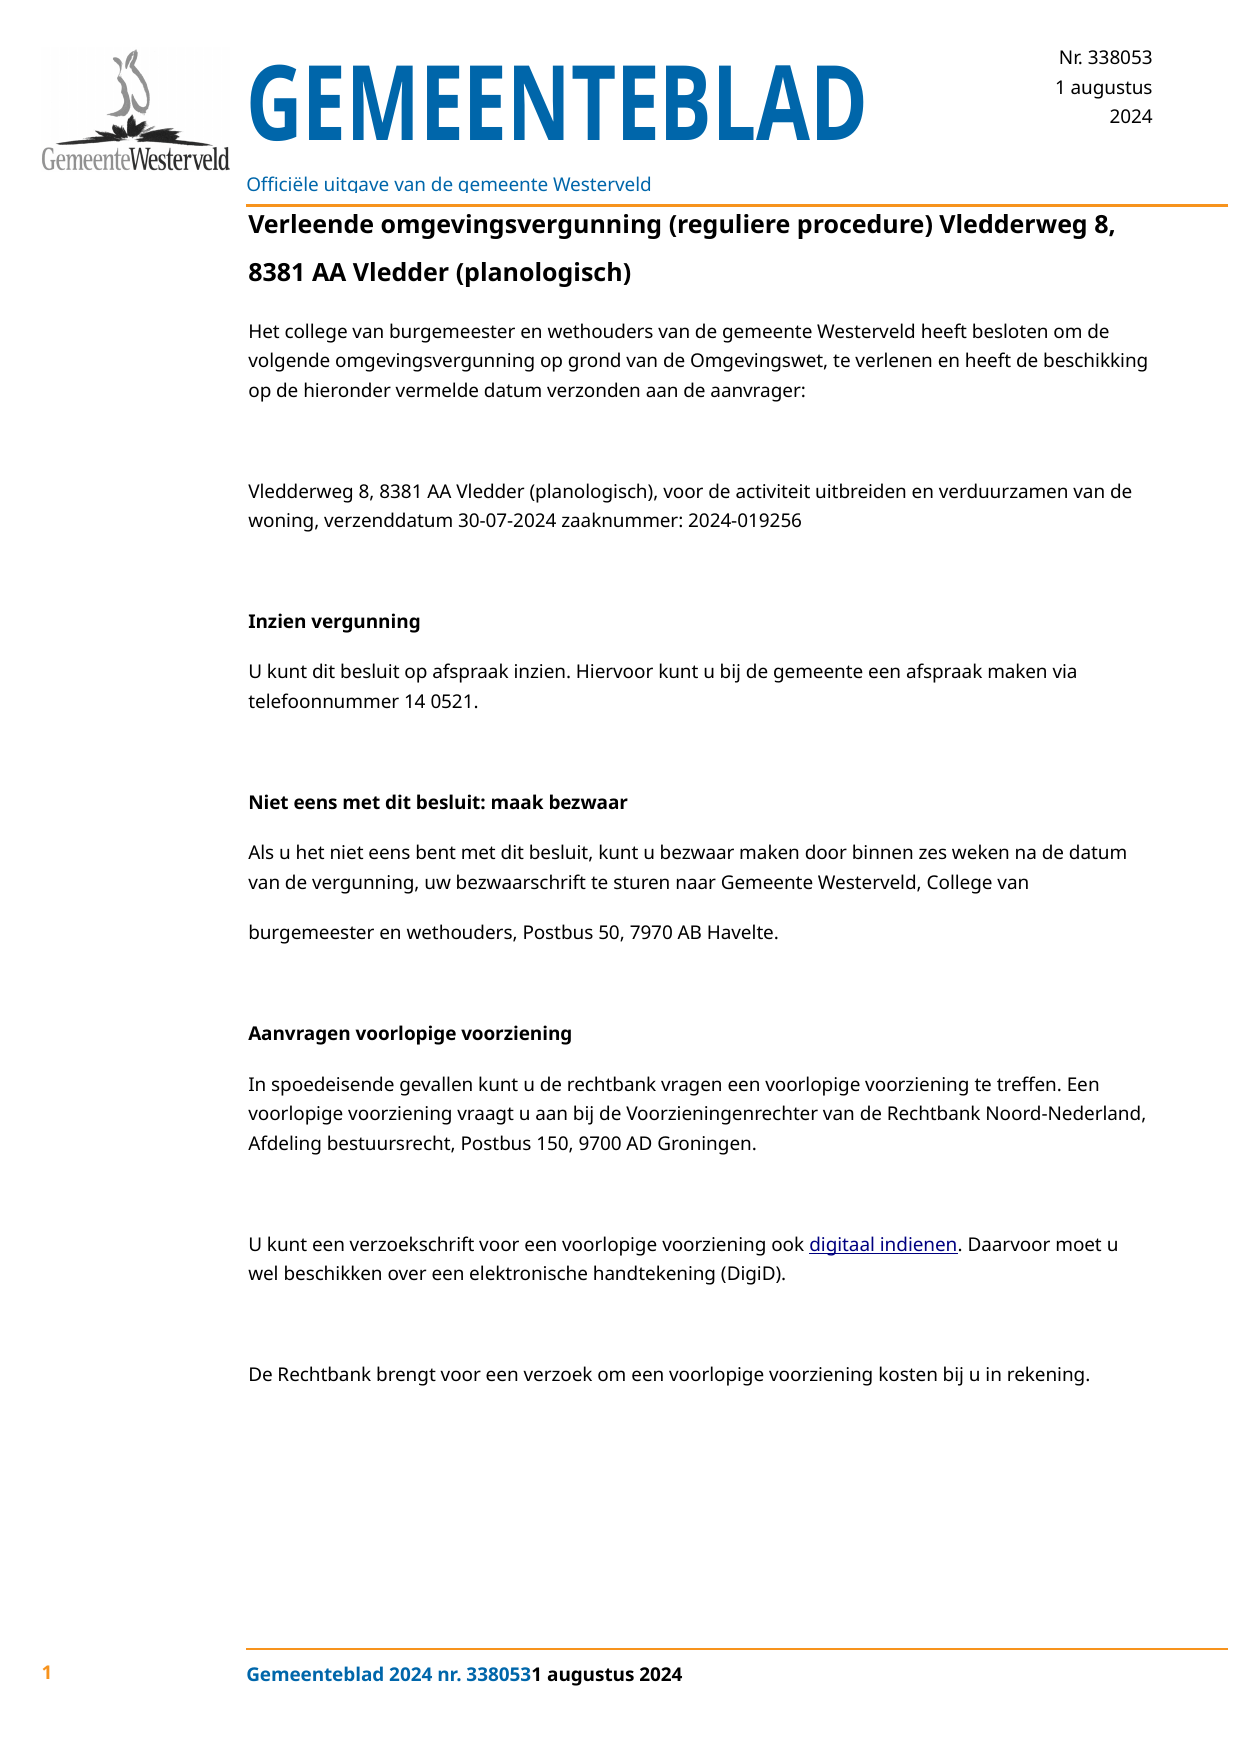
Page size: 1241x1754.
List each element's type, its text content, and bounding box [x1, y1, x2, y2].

text In spoedeisende gevallen kunt u de rechtbank vragen een voorlopige voorziening te treffen. Een voorlopige voorziening vraagt u aan bij de Voorzieningenrechter van de Rechtbank Noord-Nederland, Afdeling bestuursrecht, Postbus 150, 9700 AD Groningen. [248, 1071, 1152, 1156]
text Aanvragen voorlopige voorziening [248, 1020, 1152, 1046]
picture [41, 47, 231, 172]
text Vledderweg 8, 8381 AA Vledder (planologisch), voor de activiteit uitbreiden en verduurzamen van de woning, verzenddatum 30-07-2024 zaaknummer: 2024-019256 [248, 478, 1152, 533]
text Het college van burgemeester en wethouders van de gemeente Westerveld heeft besloten om de volgende omgevingsvergunning op grond van de Omgevingswet, te verlenen en heeft de beschikking op de hieronder vermelde datum verzonden aan de aanvrager: [248, 318, 1152, 403]
text Niet eens met dit besluit: maak bezwaar [248, 789, 1152, 815]
text De Rechtbank brengt voor een verzoek om een voorlopige voorziening kosten bij u in rekening. [248, 1361, 1152, 1387]
text U kunt een verzoekschrift voor een voorlopige voorziening ook digitaal indienen. Daarvoor moet u wel beschikken over een elektronische handtekening (DigiD). [248, 1231, 1152, 1286]
text burgemeester en wethouders, Postbus 50, 7970 AB Havelte. [248, 919, 1152, 945]
text Verleende omgevingsvergunning (reguliere procedure) Vledderweg 8, 8381 AA Vledder (planologisch) [248, 207, 1152, 288]
text U kunt dit besluit op afspraak inzien. Hiervoor kunt u bij de gemeente een afspraak maken via telefoonnummer 14 0521. [248, 659, 1152, 714]
text Inzien vergunning [248, 608, 1152, 634]
text Als u het niet eens bent met dit besluit, kunt u bezwaar maken door binnen zes weken na de datum van de vergunning, uw bezwaarschrift te sturen naar Gemeente Westerveld, College van [248, 839, 1152, 895]
